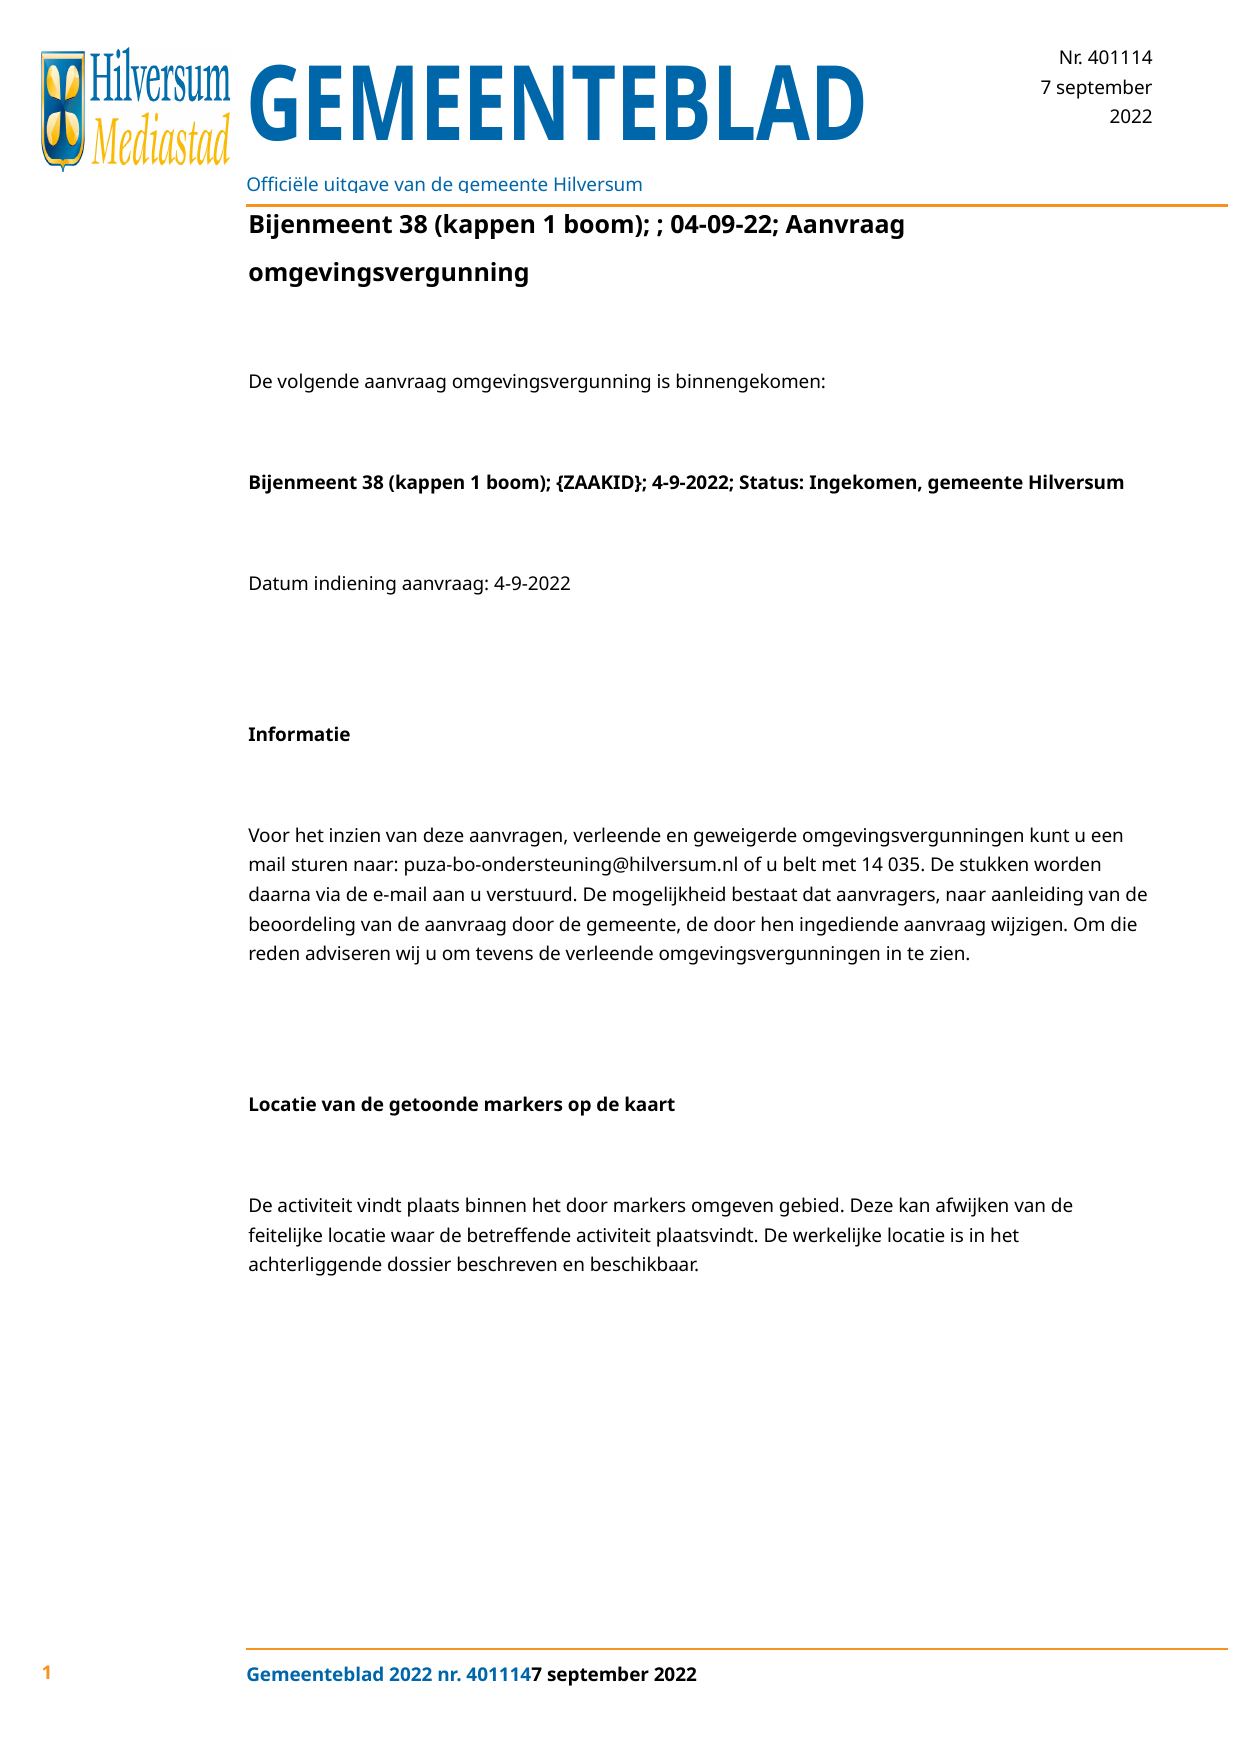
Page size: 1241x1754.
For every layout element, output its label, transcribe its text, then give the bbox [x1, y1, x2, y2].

text Informatie [248, 721, 1152, 747]
text Locatie van de getoonde markers op de kaart [248, 1092, 1152, 1117]
text De volgende aanvraag omgevingsvergunning is binnengekomen: [248, 368, 1152, 394]
text Datum indiening aanvraag: 4-9-2022 [248, 570, 1152, 596]
text Bijenmeent 38 (kappen 1 boom); ; 04-09-22; Aanvraag omgevingsvergunning [248, 207, 1152, 288]
picture [41, 47, 231, 172]
text De activiteit vindt plaats binnen het door markers omgeven gebied. Deze kan afwijken van de feitelijke locatie waar de betreffende activiteit plaatsvindt. De werkelijke locatie is in het achterliggende dossier beschreven en beschikbaar. [248, 1192, 1152, 1277]
text Bijenmeent 38 (kappen 1 boom); {ZAAKID}; 4-9-2022; Status: Ingekomen, gemeente Hilversum [248, 469, 1152, 495]
text Voor het inzien van deze aanvragen, verleende en geweigerde omgevingsvergunningen kunt u een mail sturen naar: puza-bo-ondersteuning@hilversum.nl of u belt met 14 035. De stukken worden daarna via de e-mail aan u verstuurd. De mogelijkheid bestaat dat aanvragers, naar aanleiding van de beoordeling van de aanvraag door de gemeente, de door hen ingediende aanvraag wijzigen. Om die reden adviseren wij u om tevens de verleende omgevingsvergunningen in te zien. [248, 822, 1152, 966]
